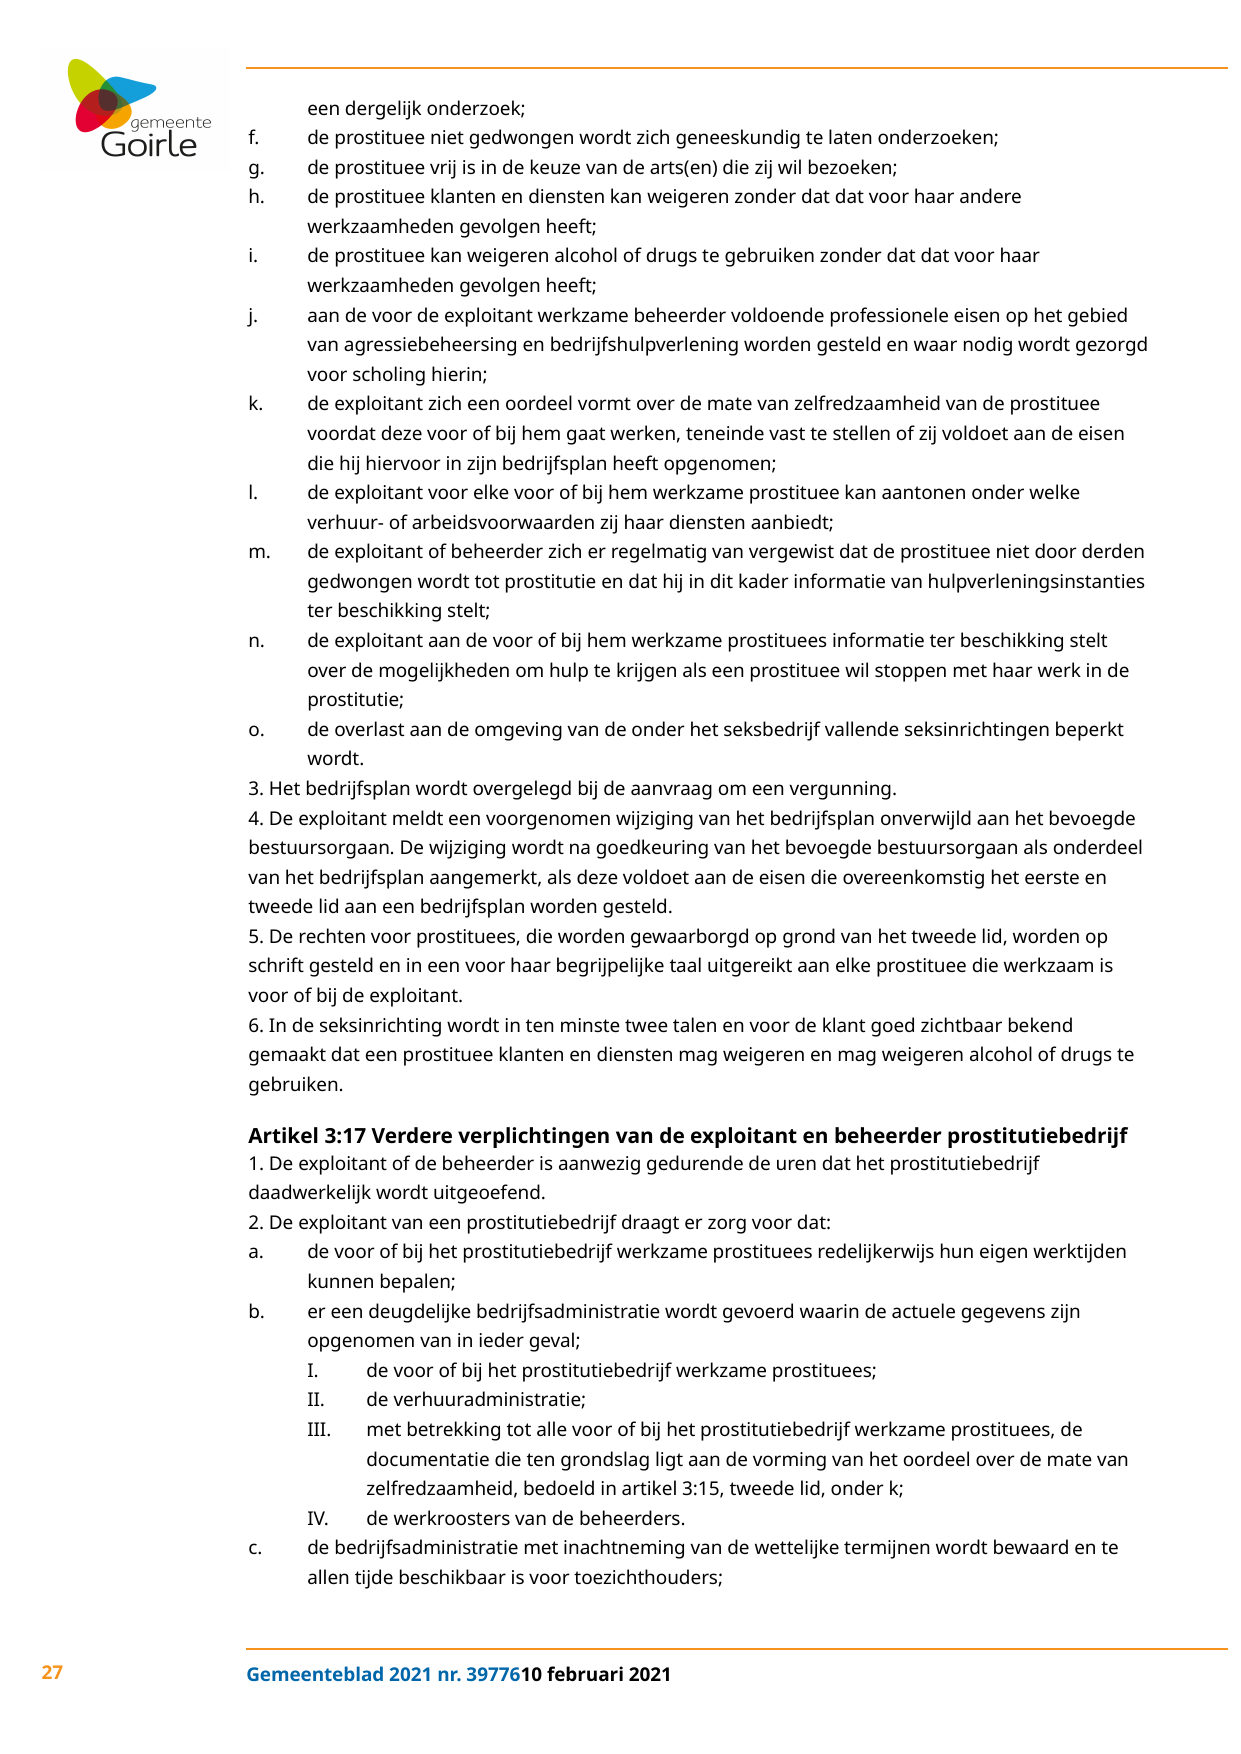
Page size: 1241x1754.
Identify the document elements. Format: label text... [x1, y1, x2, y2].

list de prostituee kan weigeren alcohol of drugs te gebruiken zonder dat dat voor haar werkzaamheden gevolgen heeft; [248, 243, 1152, 298]
text 1. De exploitant of de beheerder is aanwezig gedurende de uren dat het prostitutiebedrijf daadwerkelijk wordt uitgeoefend. [248, 1150, 1152, 1205]
list de voor of bij het prostitutiebedrijf werkzame prostituees redelijkerwijs hun eigen werktijden kunnen bepalen; [248, 1239, 1152, 1294]
text 5. De rechten voor prostituees, die worden gewaarborgd op grond van het tweede lid, worden op schrift gesteld en in een voor haar begrijpelijke taal uitgereikt aan elke prostituee die werkzaam is voor of bij de exploitant. [248, 923, 1152, 1008]
list de voor of bij het prostitutiebedrijf werkzame prostituees; [307, 1357, 1152, 1383]
list de prostituee niet gedwongen wordt zich geneeskundig te laten onderzoeken; [248, 124, 1152, 150]
list de exploitant voor elke voor of bij hem werkzame prostituee kan aantonen onder welke verhuur- of arbeidsvoorwaarden zij haar diensten aanbiedt; [248, 479, 1152, 535]
text 6. In de seksinrichting wordt in ten minste twee talen en voor de klant goed zichtbaar bekend gemaakt dat een prostituee klanten en diensten mag weigeren en mag weigeren alcohol of drugs te gebruiken. [248, 1012, 1152, 1097]
text 2. De exploitant van een prostitutiebedrijf draagt er zorg voor dat: [248, 1209, 1152, 1235]
list de exploitant zich een oordeel vormt over de mate van zelfredzaamheid van de prostituee voordat deze voor of bij hem gaat werken, teneinde vast te stellen of zij voldoet aan de eisen die hij hiervoor in zijn bedrijfsplan heeft opgenomen; [248, 391, 1152, 476]
text 4. De exploitant meldt een voorgenomen wijziging van het bedrijfsplan onverwijld aan het bevoegde bestuursorgaan. De wijziging wordt na goedkeuring van het bevoegde bestuursorgaan als onderdeel van het bedrijfsplan aangemerkt, als deze voldoet aan de eisen die overeenkomstig het eerste en tweede lid aan een bedrijfsplan worden gesteld. [248, 805, 1152, 919]
text 3. Het bedrijfsplan wordt overgelegd bij de aanvraag om een vergunning. [248, 775, 1152, 801]
list de verhuuradministratie; [307, 1387, 1152, 1412]
list de overlast aan de omgeving van de onder het seksbedrijf vallende seksinrichtingen beperkt wordt. [248, 716, 1152, 771]
list er een deugdelijke bedrijfsadministratie wordt gevoerd waarin de actuele gegevens zijn opgenomen van in ieder geval; [248, 1298, 1152, 1353]
list de exploitant aan de voor of bij hem werkzame prostituees informatie ter beschikking stelt over de mogelijkheden om hulp te krijgen als een prostituee wil stoppen met haar werk in de prostitutie; [248, 627, 1152, 712]
list een dergelijk onderzoek; [248, 95, 1152, 121]
list aan de voor de exploitant werkzame beheerder voldoende professionele eisen op het gebied van agressiebeheersing en bedrijfshulpverlening worden gesteld en waar nodig wordt gezorgd voor scholing hierin; [248, 302, 1152, 387]
list de exploitant of beheerder zich er regelmatig van vergewist dat de prostituee niet door derden gedwongen wordt tot prostitutie en dat hij in dit kader informatie van hulpverleningsinstanties ter beschikking stelt; [248, 538, 1152, 623]
list de bedrijfsadministratie met inachtneming van de wettelijke termijnen wordt bewaard en te allen tijde beschikbaar is voor toezichthouders; [248, 1534, 1152, 1590]
list de prostituee klanten en diensten kan weigeren zonder dat dat voor haar andere werkzaamheden gevolgen heeft; [248, 183, 1152, 239]
list de werkroosters van de beheerders. [307, 1505, 1152, 1531]
text Artikel 3:17 Verdere verplichtingen van de exploitant en beheerder prostitutiebedrijf [248, 1121, 1152, 1150]
list met betrekking tot alle voor of bij het prostitutiebedrijf werkzame prostituees, de documentatie die ten grondslag ligt aan de vorming van het oordeel over de mate van zelfredzaamheid, bedoeld in artikel 3:15, tweede lid, onder k; [307, 1416, 1152, 1501]
list de prostituee vrij is in de keuze van de arts(en) die zij wil bezoeken; [248, 154, 1152, 180]
picture [41, 47, 231, 172]
